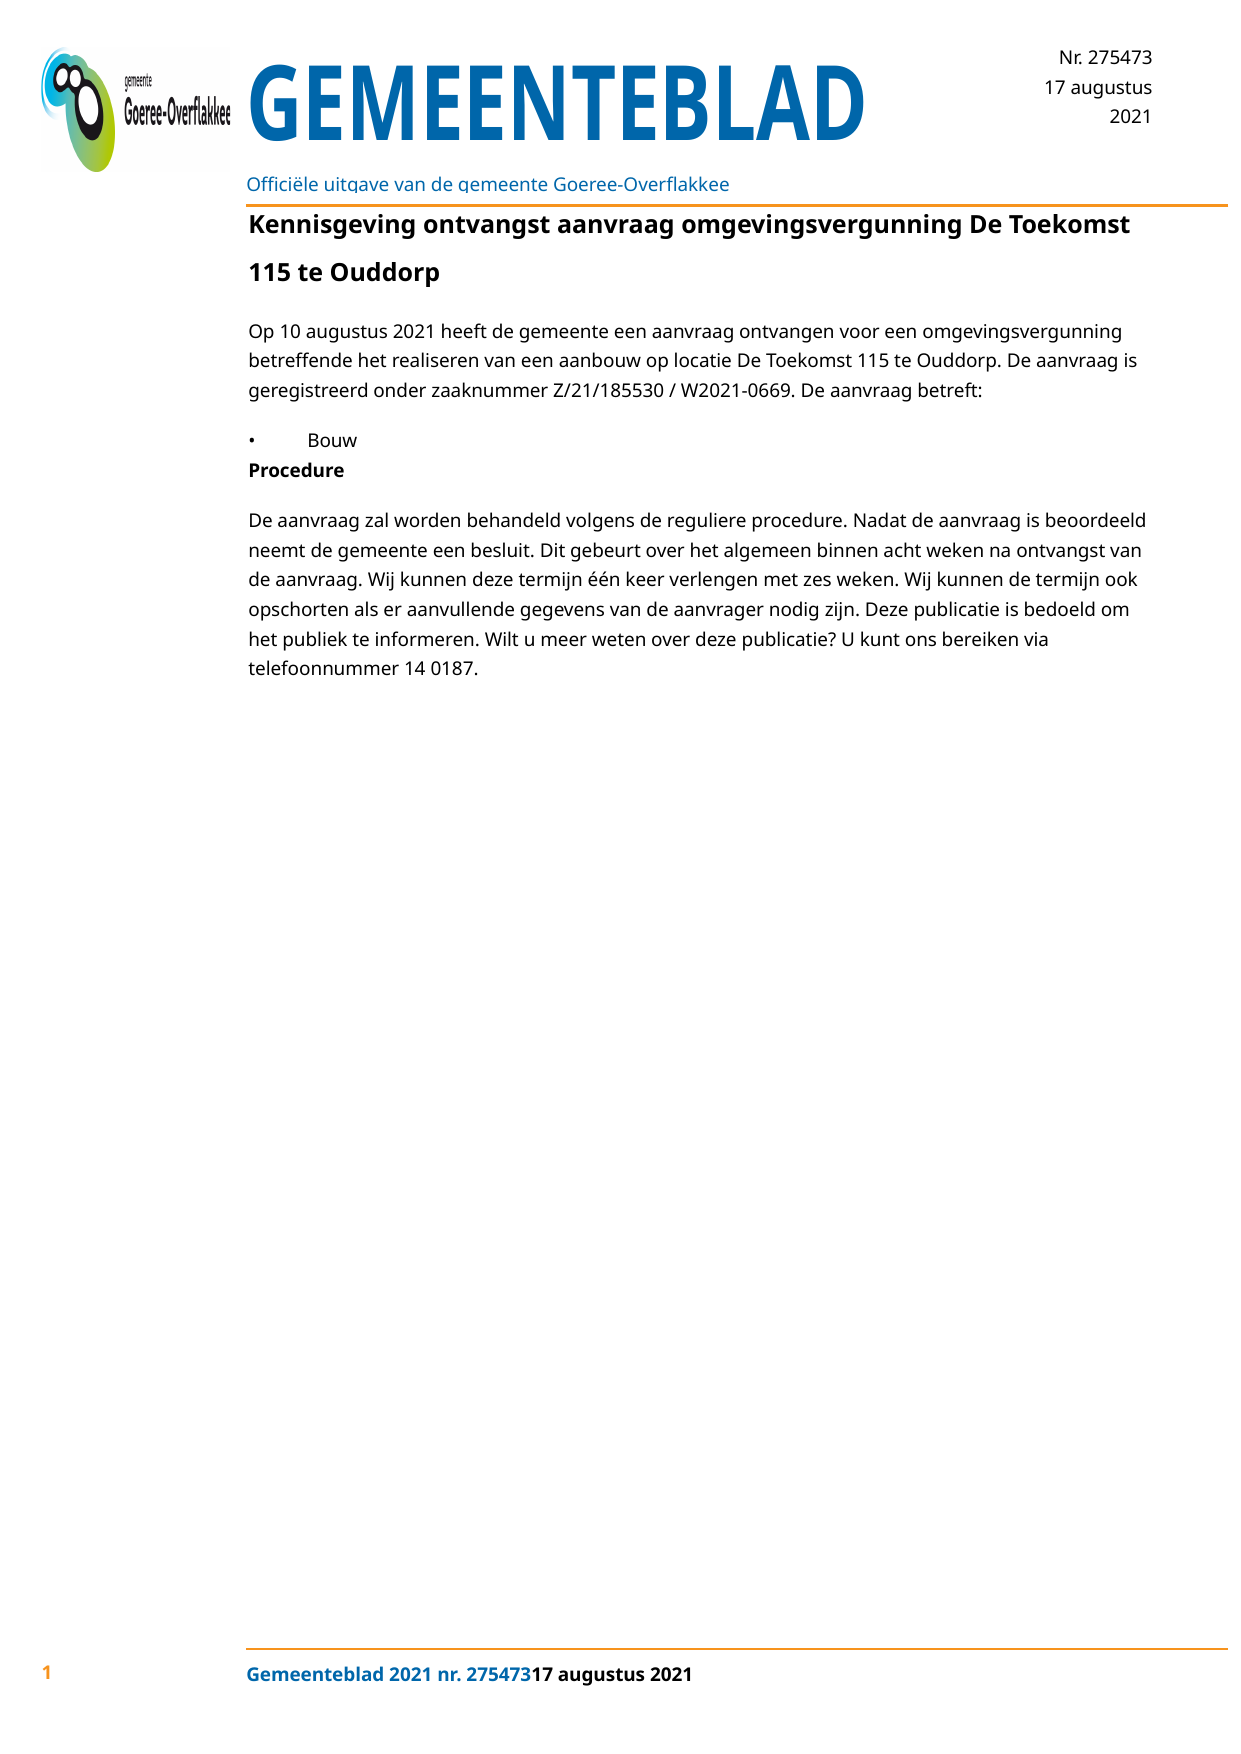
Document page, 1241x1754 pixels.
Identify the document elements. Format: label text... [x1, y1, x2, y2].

picture [41, 47, 231, 172]
text Kennisgeving ontvangst aanvraag omgevingsvergunning De Toekomst 115 te Ouddorp [248, 207, 1152, 288]
text Op 10 augustus 2021 heeft de gemeente een aanvraag ontvangen voor een omgevingsvergunning betreffende het realiseren van een aanbouw op locatie De Toekomst 115 te Ouddorp. De aanvraag is geregistreerd onder zaaknummer Z/21/185530 / W2021-0669. De aanvraag betreft: [248, 318, 1152, 403]
list Bouw [248, 427, 1152, 453]
text De aanvraag zal worden behandeld volgens de reguliere procedure. Nadat de aanvraag is beoordeeld neemt de gemeente een besluit. Dit gebeurt over het algemeen binnen acht weken na ontvangst van de aanvraag. Wij kunnen deze termijn één keer verlengen met zes weken. Wij kunnen de termijn ook opschorten als er aanvullende gegevens van de aanvrager nodig zijn. Deze publicatie is bedoeld om het publiek te informeren. Wilt u meer weten over deze publicatie? U kunt ons bereiken via telefoonnummer 14 0187. [248, 507, 1152, 681]
text Procedure [248, 457, 1152, 483]
